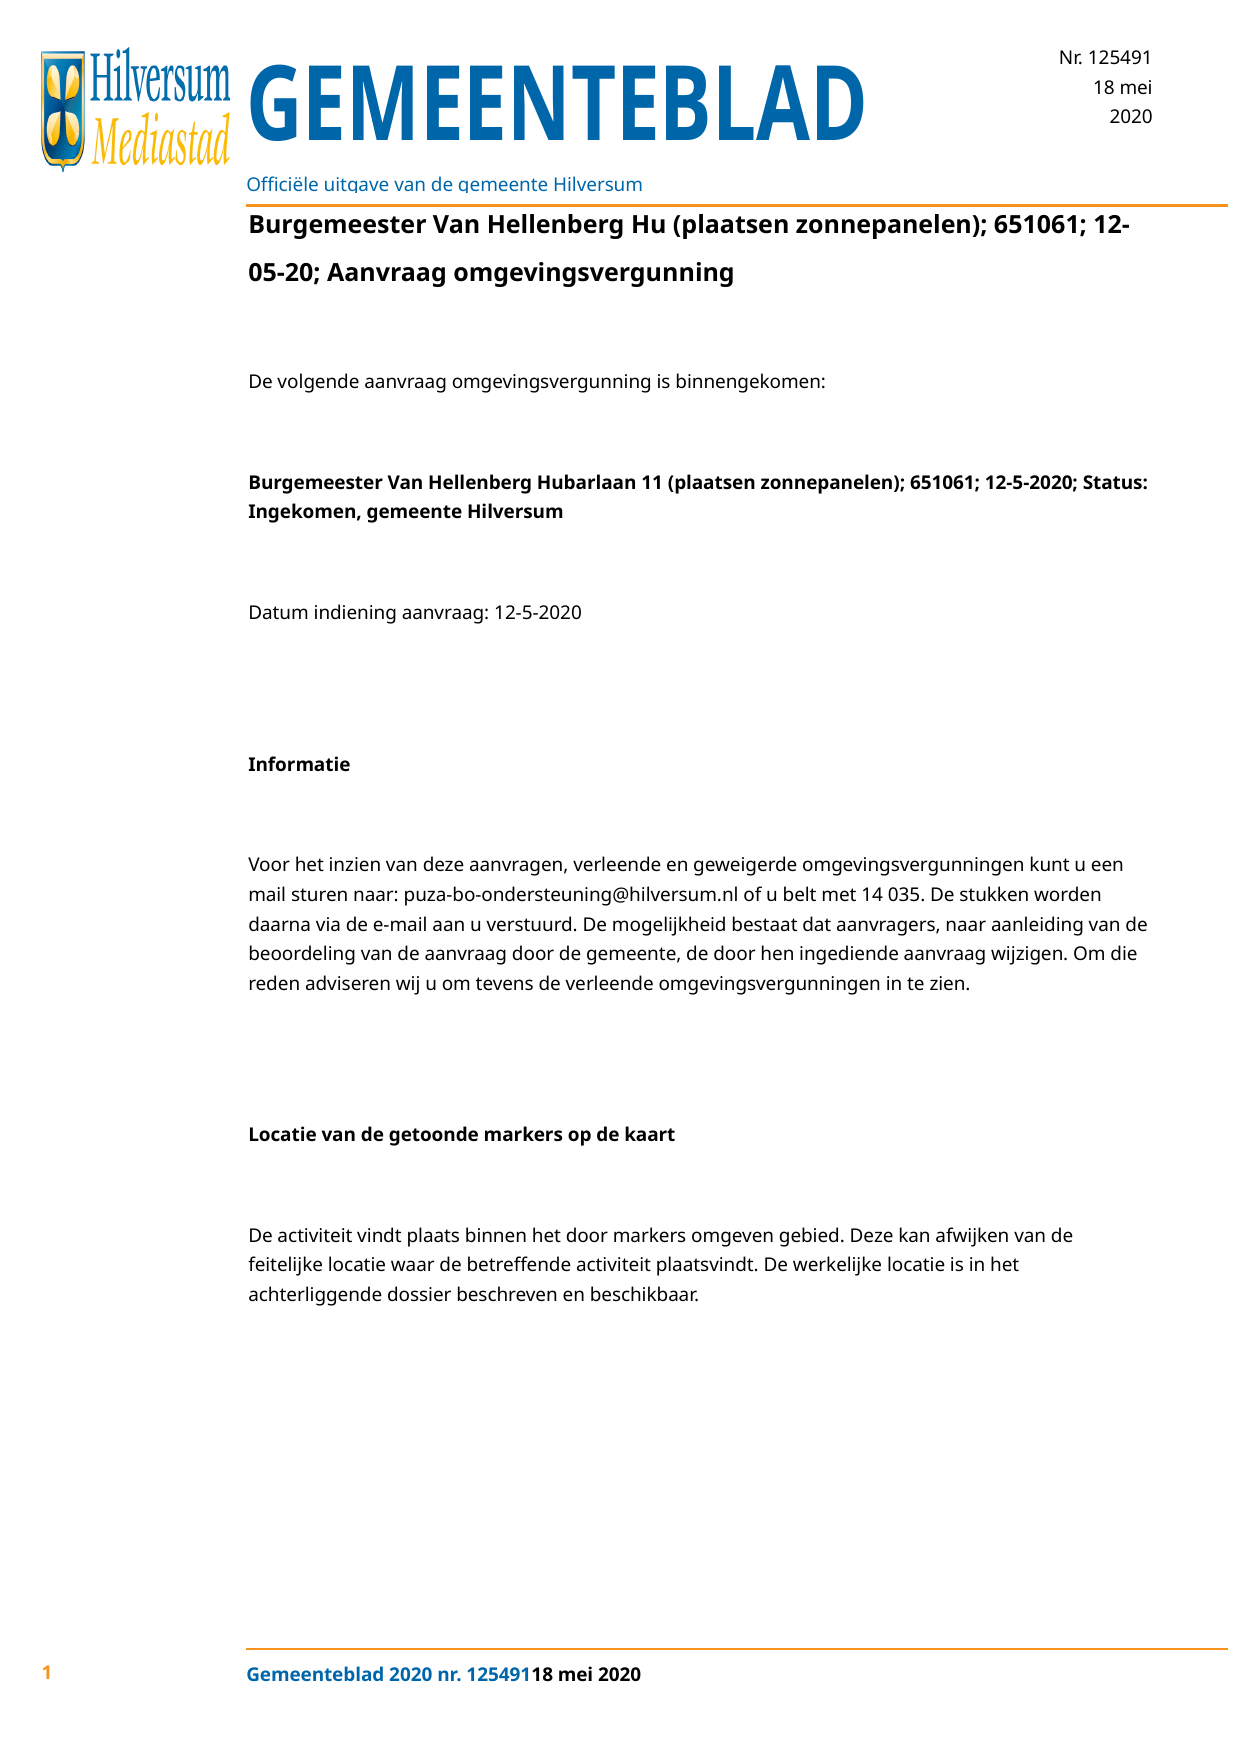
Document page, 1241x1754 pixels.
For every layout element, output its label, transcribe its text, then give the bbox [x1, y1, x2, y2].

text De activiteit vindt plaats binnen het door markers omgeven gebied. Deze kan afwijken van de feitelijke locatie waar de betreffende activiteit plaatsvindt. De werkelijke locatie is in het achterliggende dossier beschreven en beschikbaar. [248, 1222, 1152, 1307]
text Informatie [248, 751, 1152, 777]
text Burgemeester Van Hellenberg Hu (plaatsen zonnepanelen); 651061; 12-05-20; Aanvraag omgevingsvergunning [248, 207, 1152, 288]
text Burgemeester Van Hellenberg Hubarlaan 11 (plaatsen zonnepanelen); 651061; 12-5-2020; Status: Ingekomen, gemeente Hilversum [248, 469, 1152, 524]
picture [41, 47, 231, 172]
text De volgende aanvraag omgevingsvergunning is binnengekomen: [248, 368, 1152, 394]
text Voor het inzien van deze aanvragen, verleende en geweigerde omgevingsvergunningen kunt u een mail sturen naar: puza-bo-ondersteuning@hilversum.nl of u belt met 14 035. De stukken worden daarna via de e-mail aan u verstuurd. De mogelijkheid bestaat dat aanvragers, naar aanleiding van de beoordeling van de aanvraag door de gemeente, de door hen ingediende aanvraag wijzigen. Om die reden adviseren wij u om tevens de verleende omgevingsvergunningen in te zien. [248, 852, 1152, 996]
text Datum indiening aanvraag: 12-5-2020 [248, 599, 1152, 625]
text Locatie van de getoonde markers op de kaart [248, 1121, 1152, 1147]
